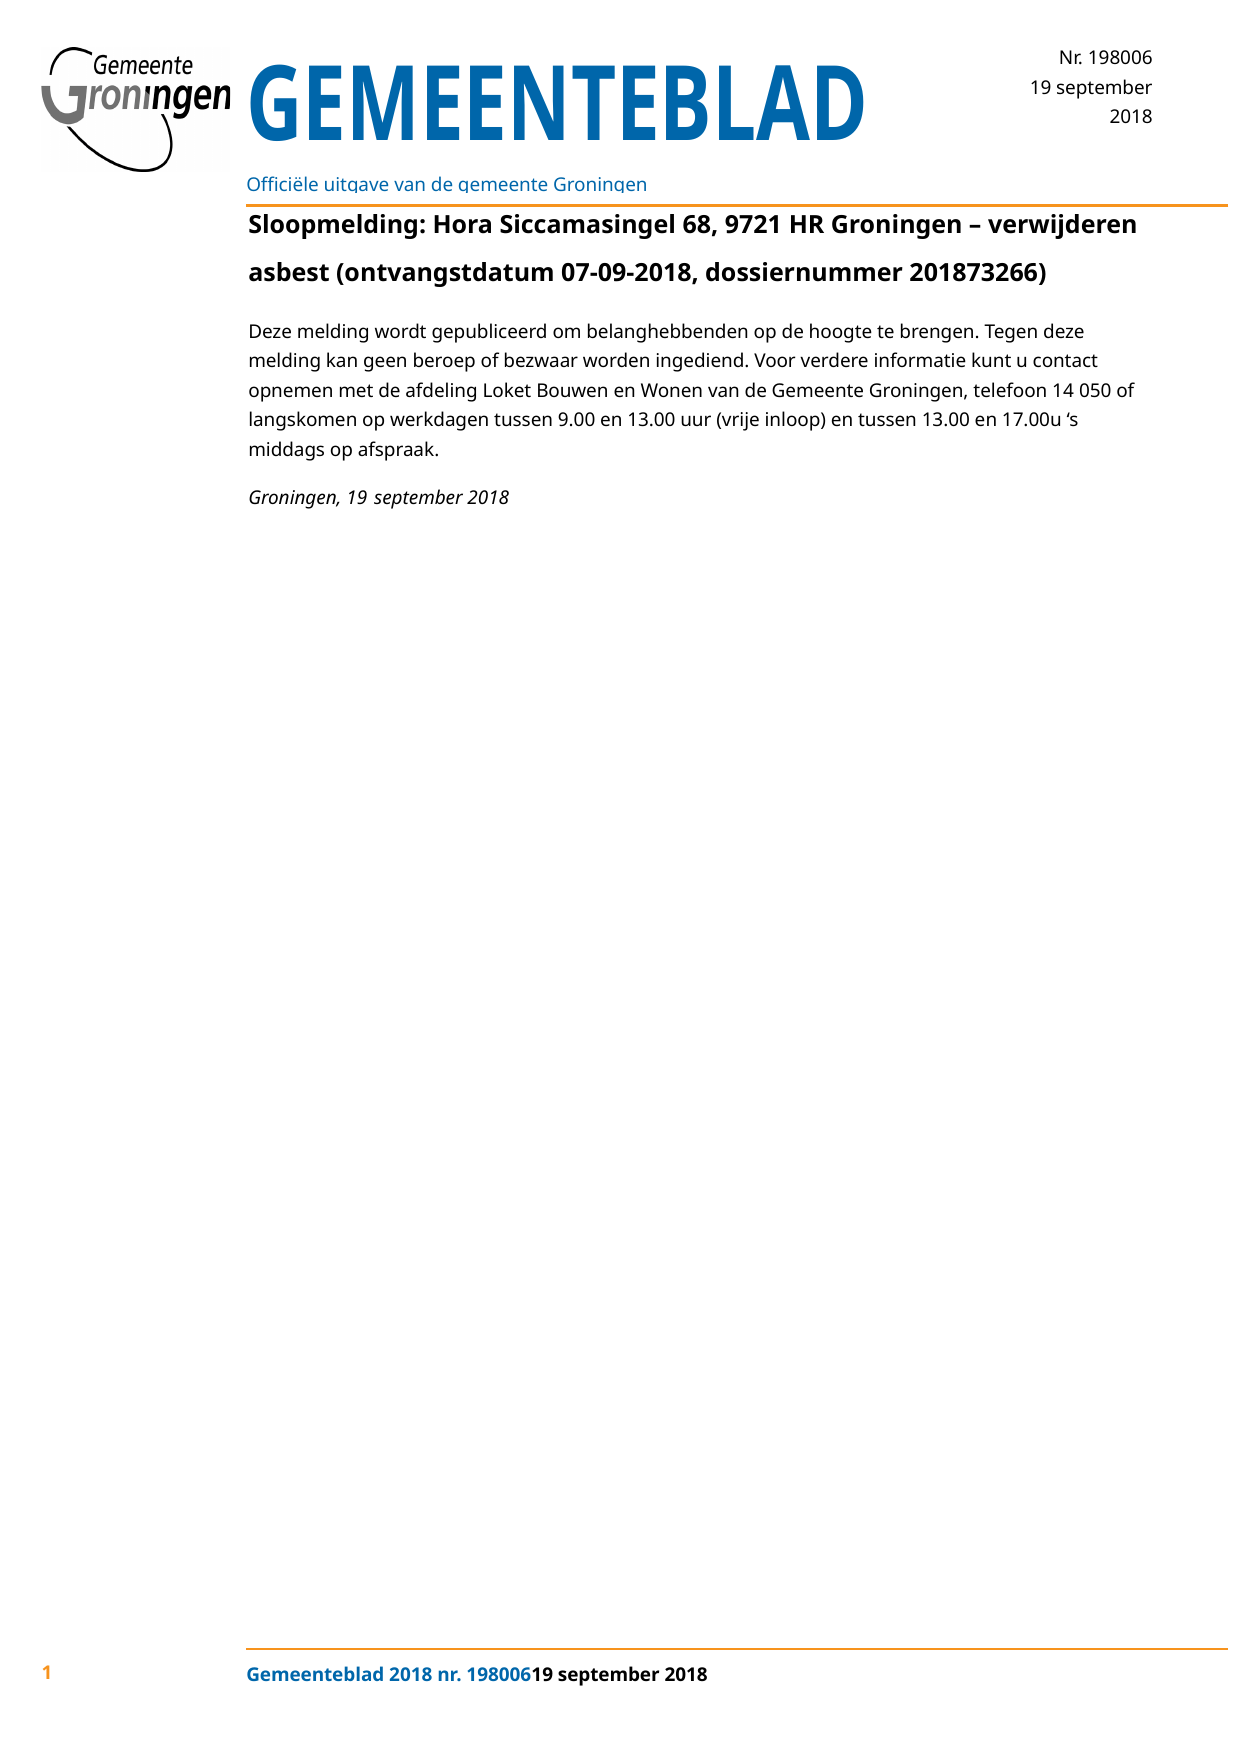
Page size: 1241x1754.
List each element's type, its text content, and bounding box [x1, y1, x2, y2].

picture [41, 47, 231, 172]
text Sloopmelding: Hora Siccamasingel 68, 9721 HR Groningen – verwijderen asbest (ontvangstdatum 07-09-2018, dossiernummer 201873266) [248, 207, 1152, 288]
text Groningen, 19 september 2018 [248, 484, 1152, 510]
text Deze melding wordt gepubliceerd om belanghebbenden op de hoogte te brengen. Tegen deze melding kan geen beroep of bezwaar worden ingediend. Voor verdere informatie kunt u contact opnemen met de afdeling Loket Bouwen en Wonen van de Gemeente Groningen, telefoon 14 050 of langskomen op werkdagen tussen 9.00 en 13.00 uur (vrije inloop) en tussen 13.00 en 17.00u ‘s middags op afspraak. [248, 318, 1152, 462]
